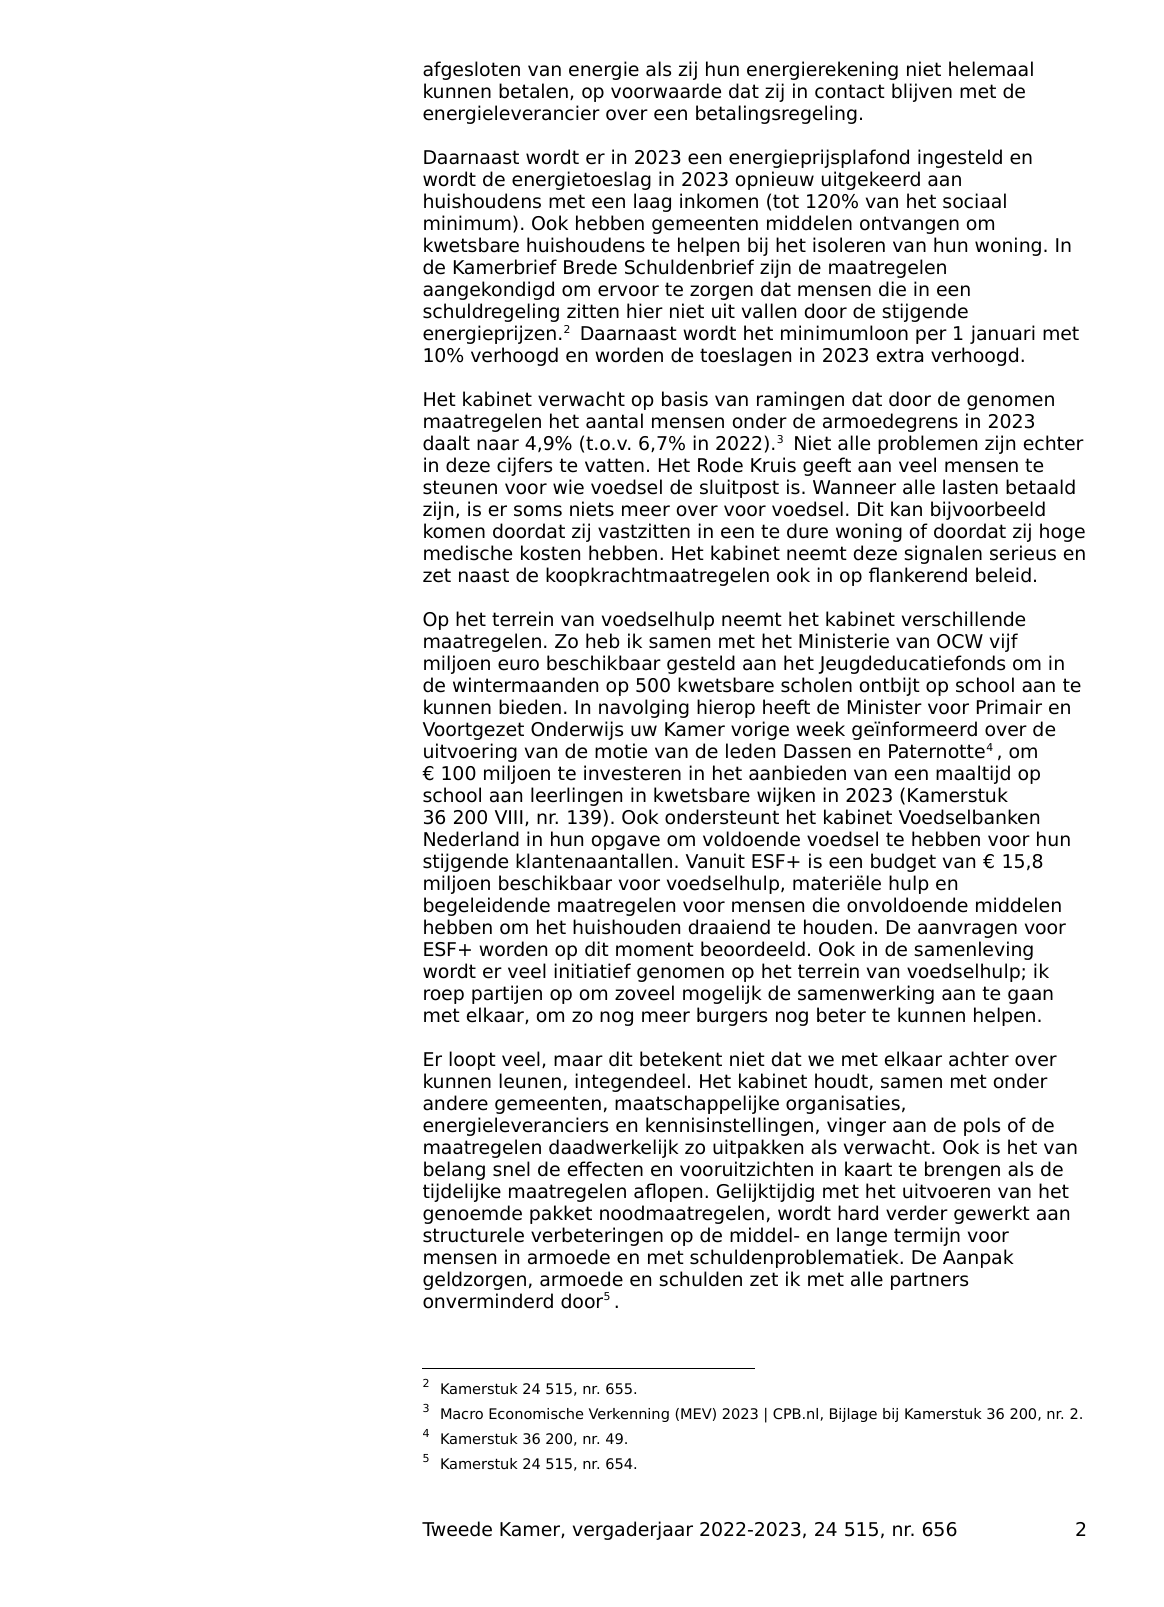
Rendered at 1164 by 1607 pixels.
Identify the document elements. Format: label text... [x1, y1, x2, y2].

text Op het terrein van voedselhulp neemt het kabinet verschillende maatregelen. Zo heb ik samen met het Ministerie van OCW vijf miljoen euro beschikbaar gesteld aan het Jeugdeducatiefonds om in de wintermaanden op 500 kwetsbare scholen ontbijt op school aan te kunnen bieden. In navolging hierop heeft de Minister voor Primair en Voortgezet Onderwijs uw Kamer vorige week geïnformeerd over de uitvoering van de motie van de leden Dassen en Paternotte, om € 100 miljoen te investeren in het aanbieden van een maaltijd op school aan leerlingen in kwetsbare wijken in 2023 (Kamerstuk 36 200 VIII, nr. 139). Ook ondersteunt het kabinet Voedselbanken Nederland in hun opgave om voldoende voedsel te hebben voor hun stijgende klantenaantallen. Vanuit ESF+ is een budget van € 15,8 miljoen beschikbaar voor voedselhulp, materiële hulp en begeleidende maatregelen voor mensen die onvoldoende middelen hebben om het huishouden draaiend te houden. De aanvragen voor ESF+ worden op dit moment beoordeeld. Ook in de samenleving wordt er veel initiatief genomen op het terrein van voedselhulp; ik roep partijen op om zoveel mogelijk de samenwerking aan te gaan met elkaar, om zo nog meer burgers nog beter te kunnen helpen. [422, 609, 1087, 1027]
text Kamerstuk 24 515, nr. 655. [422, 1377, 1087, 1399]
text Macro Economische Verkenning (MEV) 2023 | CPB.nl, Bijlage bij Kamerstuk 36 200, nr. 2. [422, 1402, 1087, 1424]
text Kamerstuk 24 515, nr. 654. [422, 1452, 1087, 1474]
text afgesloten van energie als zij hun energierekening niet helemaal kunnen betalen, op voorwaarde dat zij in contact blijven met de energieleverancier over een betalingsregeling. [422, 59, 1087, 125]
text Er loopt veel, maar dit betekent niet dat we met elkaar achter over kunnen leunen, integendeel. Het kabinet houdt, samen met onder andere gemeenten, maatschappelijke organisaties, energieleveranciers en kennisinstellingen, vinger aan de pols of de maatregelen daadwerkelijk zo uitpakken als verwacht. Ook is het van belang snel de effecten en vooruitzichten in kaart te brengen als de tijdelijke maatregelen aflopen. Gelijktijdig met het uitvoeren van het genoemde pakket noodmaatregelen, wordt hard verder gewerkt aan structurele verbeteringen op de middel- en lange termijn voor mensen in armoede en met schuldenproblematiek. De Aanpak geldzorgen, armoede en schulden zet ik met alle partners onverminderd door. [422, 1049, 1087, 1313]
text Kamerstuk 36 200, nr. 49. [422, 1427, 1087, 1449]
text Daarnaast wordt er in 2023 een energieprijsplafond ingesteld en wordt de energietoeslag in 2023 opnieuw uitgekeerd aan huishoudens met een laag inkomen (tot 120% van het sociaal minimum). Ook hebben gemeenten middelen ontvangen om kwetsbare huishoudens te helpen bij het isoleren van hun woning. In de Kamerbrief Brede Schuldenbrief zijn de maatregelen aangekondigd om ervoor te zorgen dat mensen die in een schuldregeling zitten hier niet uit vallen door de stijgende energieprijzen. Daarnaast wordt het minimumloon per 1 januari met 10% verhoogd en worden de toeslagen in 2023 extra verhoogd. [422, 147, 1087, 367]
text Het kabinet verwacht op basis van ramingen dat door de genomen maatregelen het aantal mensen onder de armoedegrens in 2023 daalt naar 4,9% (t.o.v. 6,7% in 2022). Niet alle problemen zijn echter in deze cijfers te vatten. Het Rode Kruis geeft aan veel mensen te steunen voor wie voedsel de sluitpost is. Wanneer alle lasten betaald zijn, is er soms niets meer over voor voedsel. Dit kan bijvoorbeeld komen doordat zij vastzitten in een te dure woning of doordat zij hoge medische kosten hebben. Het kabinet neemt deze signalen serieus en zet naast de koopkrachtmaatregelen ook in op flankerend beleid. [422, 389, 1087, 587]
